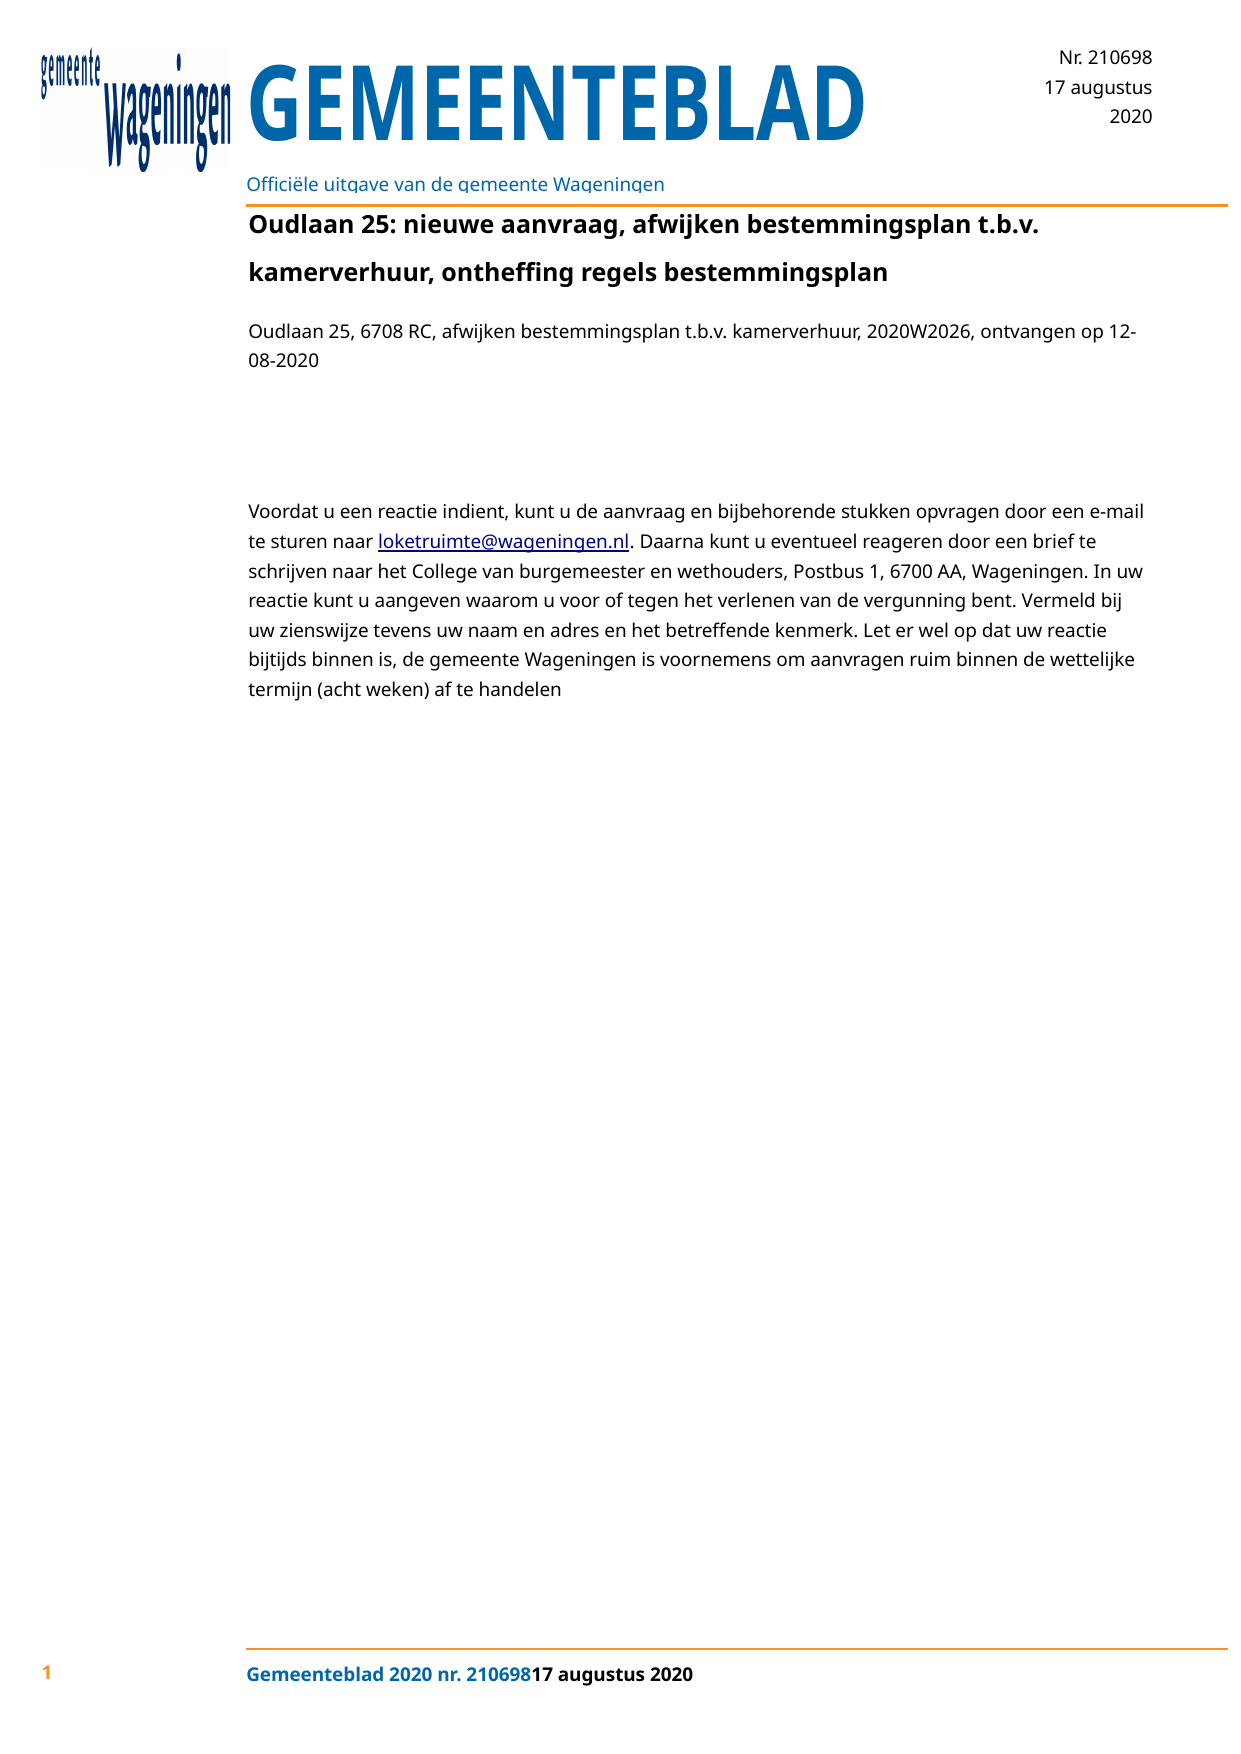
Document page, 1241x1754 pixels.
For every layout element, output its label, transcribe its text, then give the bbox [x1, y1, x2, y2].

text Oudlaan 25, 6708 RC, afwijken bestemmingsplan t.b.v. kamerverhuur, 2020W2026, ontvangen op 12-08-2020 [248, 318, 1152, 373]
text Oudlaan 25: nieuwe aanvraag, afwijken bestemmingsplan t.b.v. kamerverhuur, ontheffing regels bestemmingsplan [248, 207, 1152, 288]
text Voordat u een reactie indient, kunt u de aanvraag en bijbehorende stukken opvragen door een e-mail te sturen naar loketruimte@wageningen.nl. Daarna kunt u eventueel reageren door een brief te schrijven naar het College van burgemeester en wethouders, Postbus 1, 6700 AA, Wageningen. In uw reactie kunt u aangeven waarom u voor of tegen het verlenen van de vergunning bent. Vermeld bij uw zienswijze tevens uw naam en adres en het betreffende kenmerk. Let er wel op dat uw reactie bijtijds binnen is, de gemeente Wageningen is voornemens om aanvragen ruim binnen de wettelijke termijn (acht weken) af te handelen [248, 499, 1152, 702]
picture [41, 47, 231, 172]
